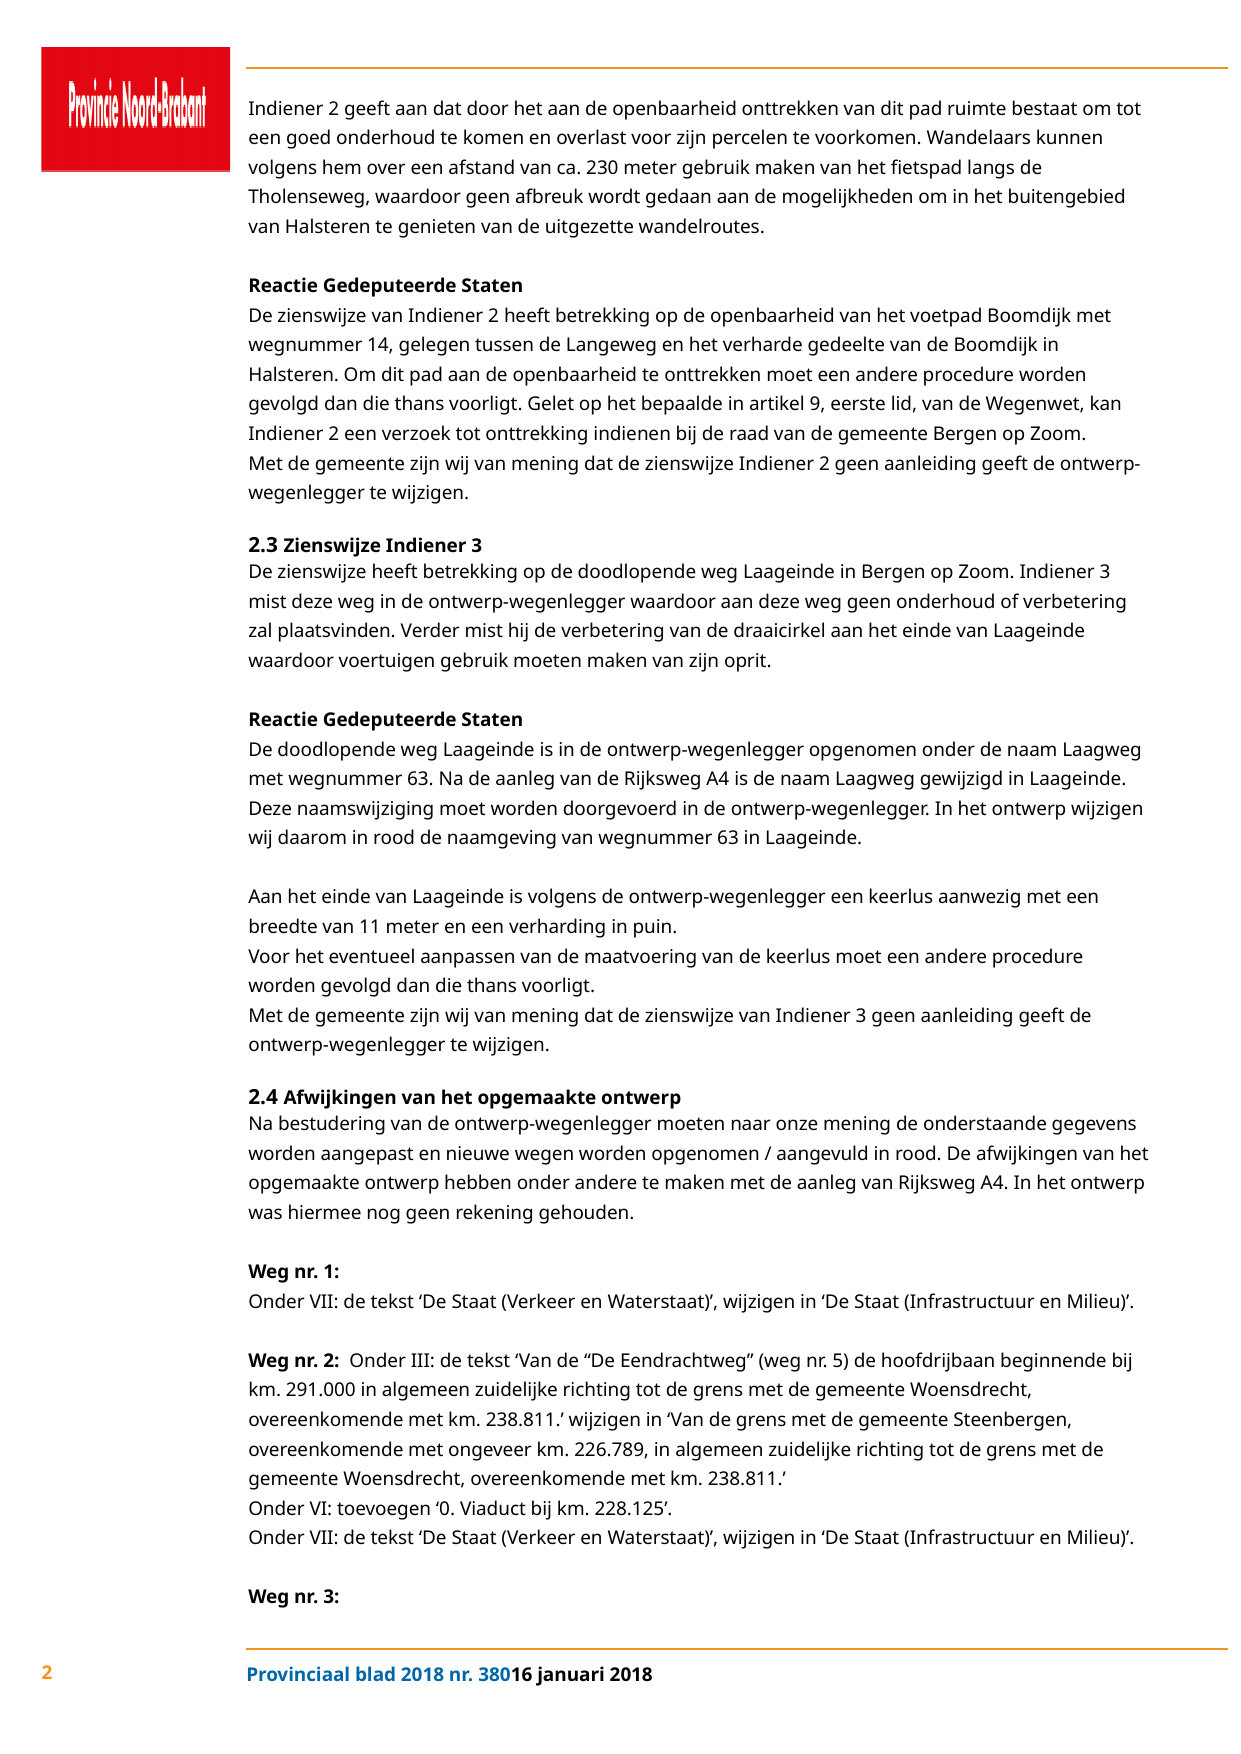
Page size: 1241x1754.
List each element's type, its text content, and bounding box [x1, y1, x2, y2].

text De zienswijze van Indiener 2 heeft betrekking op de openbaarheid van het voetpad Boomdijk met wegnummer 14, gelegen tussen de Langeweg en het verharde gedeelte van de Boomdijk in Halsteren. Om dit pad aan de openbaarheid te onttrekken moet een andere procedure worden gevolgd dan die thans voorligt. Gelet op het bepaalde in artikel 9, eerste lid, van de Wegenwet, kan Indiener 2 een verzoek tot onttrekking indienen bij de raad van de gemeente Bergen op Zoom. [248, 302, 1152, 446]
text De doodlopende weg Laageinde is in de ontwerp-wegenlegger opgenomen onder de naam Laagweg met wegnummer 63. Na de aanleg van de Rijksweg A4 is de naam Laagweg gewijzigd in Laageinde. Deze naamswijziging moet worden doorgevoerd in de ontwerp-wegenlegger. In het ontwerp wijzigen wij daarom in rood de naamgeving van wegnummer 63 in Laageinde. [248, 736, 1152, 850]
text Weg nr. 3: [248, 1584, 1152, 1609]
text 2.4 Afwijkingen van het opgemaakte ontwerp [248, 1082, 1152, 1110]
text Na bestudering van de ontwerp-wegenlegger moeten naar onze mening de onderstaande gegevens worden aangepast en nieuwe wegen worden opgenomen / aangevuld in rood. De afwijkingen van het opgemaakte ontwerp hebben onder andere te maken met de aanleg van Rijksweg A4. In het ontwerp was hiermee nog geen rekening gehouden. [248, 1110, 1152, 1225]
text Voor het eventueel aanpassen van de maatvoering van de keerlus moet een andere procedure worden gevolgd dan die thans voorligt. [248, 943, 1152, 998]
text Weg nr. 1: [248, 1258, 1152, 1284]
text Reactie Gedeputeerde Staten [248, 706, 1152, 732]
text 2.3 Zienswijze Indiener 3 [248, 530, 1152, 558]
text Weg nr. 2: Onder III: de tekst ‘Van de “De Eendrachtweg” (weg nr. 5) de hoofdrijbaan beginnende bij km. 291.000 in algemeen zuidelijke richting tot de grens met de gemeente Woensdrecht, overeenkomende met km. 238.811.’ wijzigen in ‘Van de grens met de gemeente Steenbergen, overeenkomende met ongeveer km. 226.789, in algemeen zuidelijke richting tot de grens met de gemeente Woensdrecht, overeenkomende met km. 238.811.’ [248, 1347, 1152, 1491]
text Met de gemeente zijn wij van mening dat de zienswijze Indiener 2 geen aanleiding geeft de ontwerp-wegenlegger te wijzigen. [248, 450, 1152, 505]
text Onder VII: de tekst ‘De Staat (Verkeer en Waterstaat)’, wijzigen in ‘De Staat (Infrastructuur en Milieu)’. [248, 1288, 1152, 1314]
text Met de gemeente zijn wij van mening dat de zienswijze van Indiener 3 geen aanleiding geeft de ontwerp-wegenlegger te wijzigen. [248, 1002, 1152, 1057]
text Aan het einde van Laageinde is volgens de ontwerp-wegenlegger een keerlus aanwezig met een breedte van 11 meter en een verharding in puin. [248, 884, 1152, 939]
text Onder VII: de tekst ‘De Staat (Verkeer en Waterstaat)’, wijzigen in ‘De Staat (Infrastructuur en Milieu)’. [248, 1524, 1152, 1550]
text Reactie Gedeputeerde Staten [248, 272, 1152, 298]
text Indiener 2 geeft aan dat door het aan de openbaarheid onttrekken van dit pad ruimte bestaat om tot een goed onderhoud te komen en overlast voor zijn percelen te voorkomen. Wandelaars kunnen volgens hem over een afstand van ca. 230 meter gebruik maken van het fietspad langs de Tholenseweg, waardoor geen afbreuk wordt gedaan aan de mogelijkheden om in het buitengebied van Halsteren te genieten van de uitgezette wandelroutes. [248, 95, 1152, 239]
text Onder VI: toevoegen ‘0. Viaduct bij km. 228.125’. [248, 1495, 1152, 1521]
text De zienswijze heeft betrekking op de doodlopende weg Laageinde in Bergen op Zoom. Indiener 3 mist deze weg in de ontwerp-wegenlegger waardoor aan deze weg geen onderhoud of verbetering zal plaatsvinden. Verder mist hij de verbetering van de draaicirkel aan het einde van Laageinde waardoor voertuigen gebruik moeten maken van zijn oprit. [248, 558, 1152, 673]
picture [41, 47, 231, 172]
